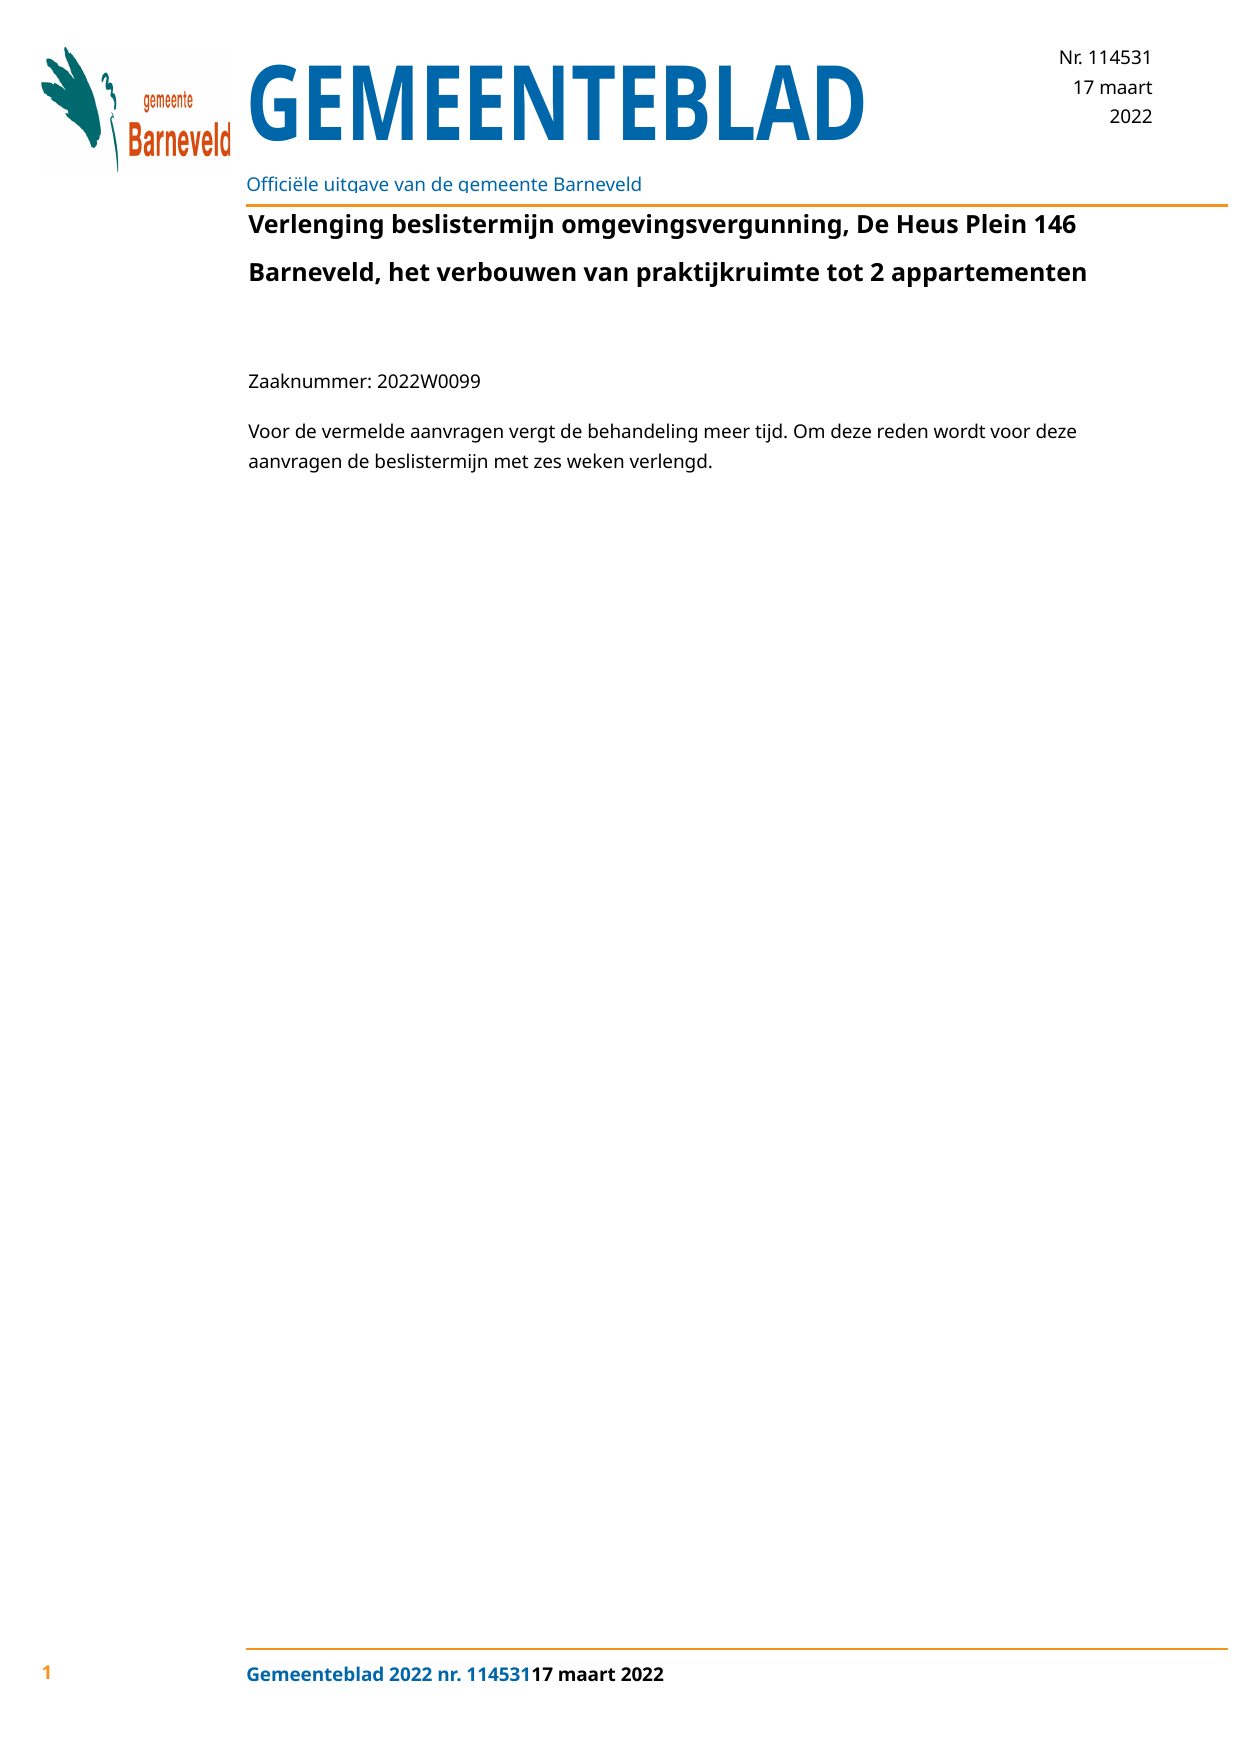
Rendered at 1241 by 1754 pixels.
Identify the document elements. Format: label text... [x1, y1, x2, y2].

picture [41, 47, 231, 172]
text Verlenging beslistermijn omgevingsvergunning, De Heus Plein 146 Barneveld, het verbouwen van praktijkruimte tot 2 appartementen [248, 207, 1152, 288]
text Voor de vermelde aanvragen vergt de behandeling meer tijd. Om deze reden wordt voor deze aanvragen de beslistermijn met zes weken verlengd. [248, 419, 1152, 474]
text Zaaknummer: 2022W0099 [248, 368, 1152, 394]
